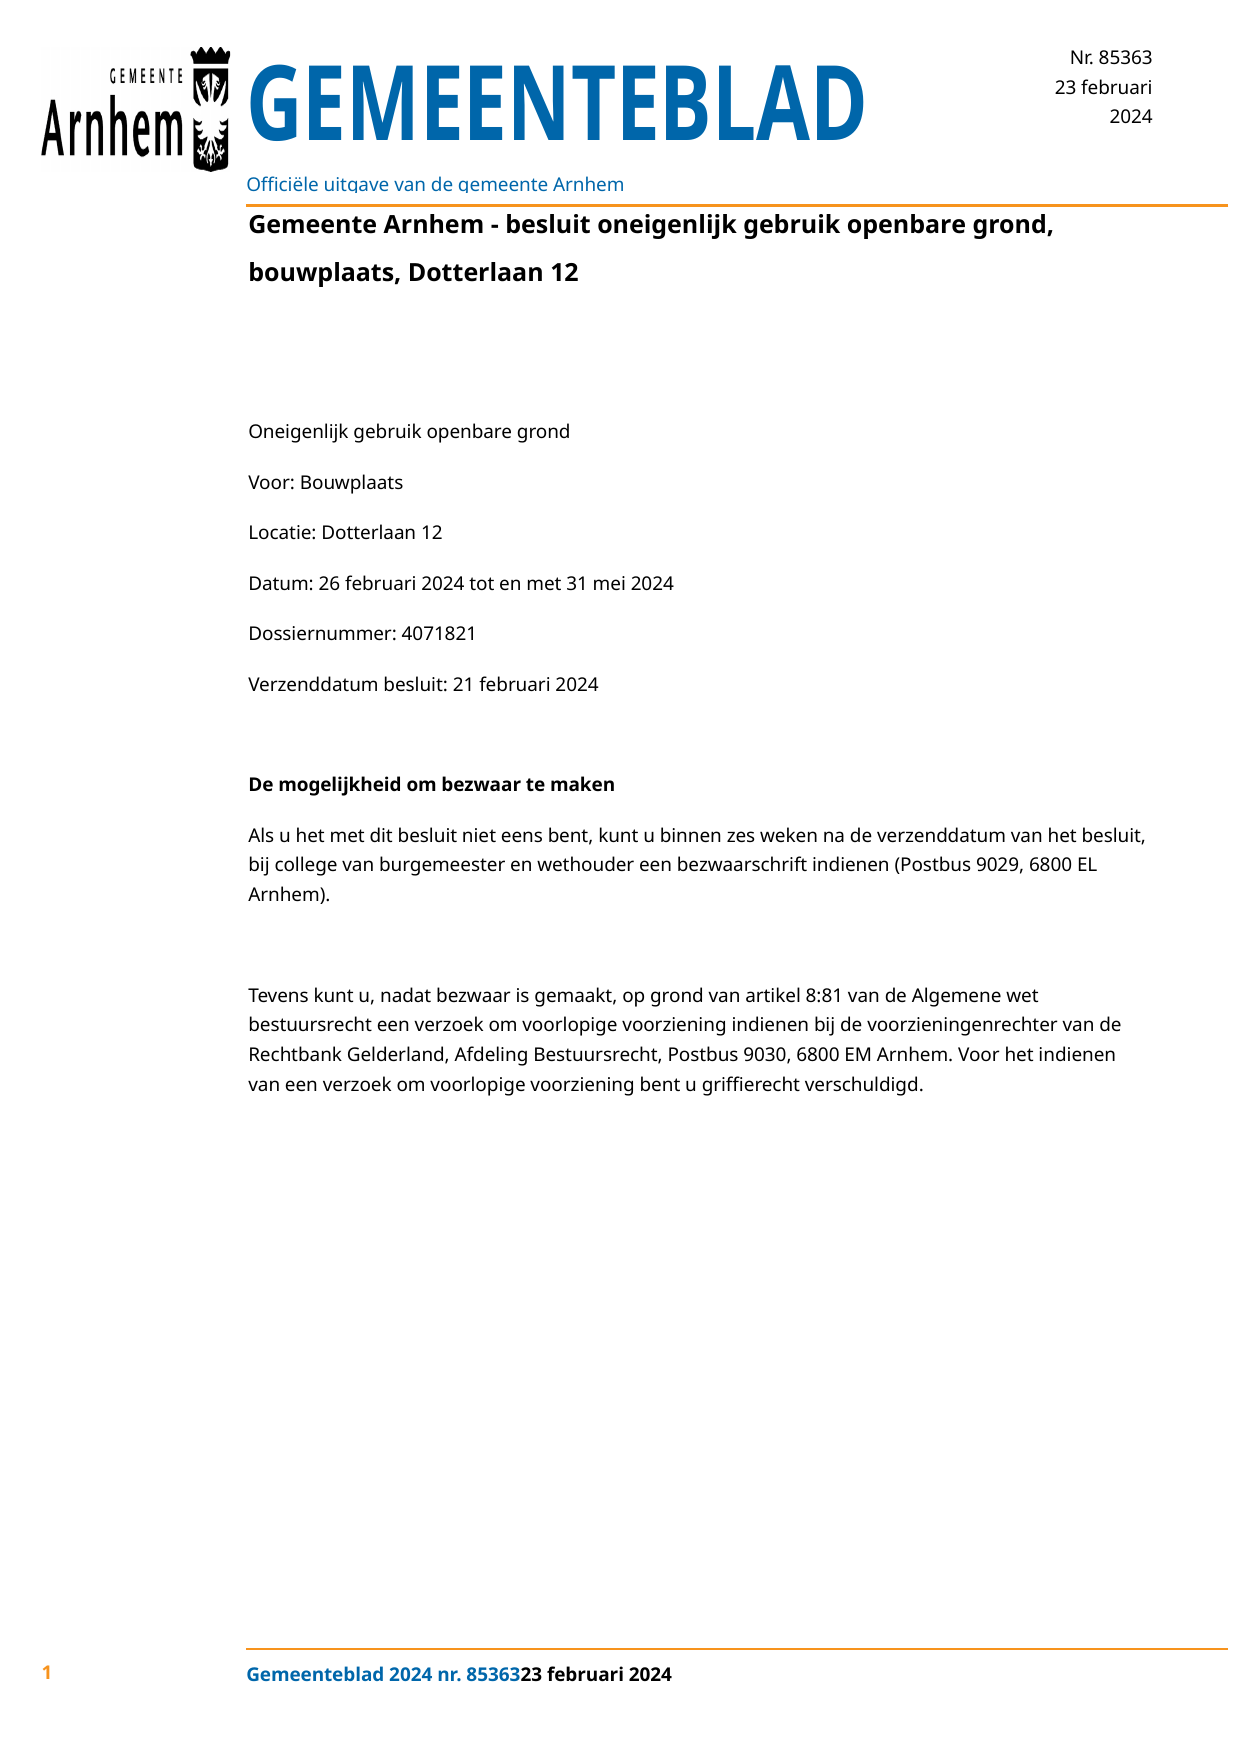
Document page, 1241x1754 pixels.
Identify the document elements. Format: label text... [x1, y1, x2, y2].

text Dossiernummer: 4071821 [248, 620, 1152, 646]
text Voor: Bouwplaats [248, 469, 1152, 495]
text De mogelijkheid om bezwaar te maken [248, 772, 1152, 797]
picture [41, 47, 231, 172]
text Als u het met dit besluit niet eens bent, kunt u binnen zes weken na de verzenddatum van het besluit, bij college van burgemeester en wethouder een bezwaarschrift indienen (Postbus 9029, 6800 EL Arnhem). [248, 822, 1152, 907]
text Oneigenlijk gebruik openbare grond [248, 419, 1152, 444]
text Gemeente Arnhem - besluit oneigenlijk gebruik openbare grond, bouwplaats, Dotterlaan 12 [248, 207, 1152, 288]
text Tevens kunt u, nadat bezwaar is gemaakt, op grond van artikel 8:81 van de Algemene wet bestuursrecht een verzoek om voorlopige voorziening indienen bij de voorzieningenrechter van de Rechtbank Gelderland, Afdeling Bestuursrecht, Postbus 9030, 6800 EM Arnhem. Voor het indienen van een verzoek om voorlopige voorziening bent u griffierecht verschuldigd. [248, 982, 1152, 1097]
text Verzenddatum besluit: 21 februari 2024 [248, 671, 1152, 697]
text Datum: 26 februari 2024 tot en met 31 mei 2024 [248, 570, 1152, 596]
text Locatie: Dotterlaan 12 [248, 519, 1152, 545]
